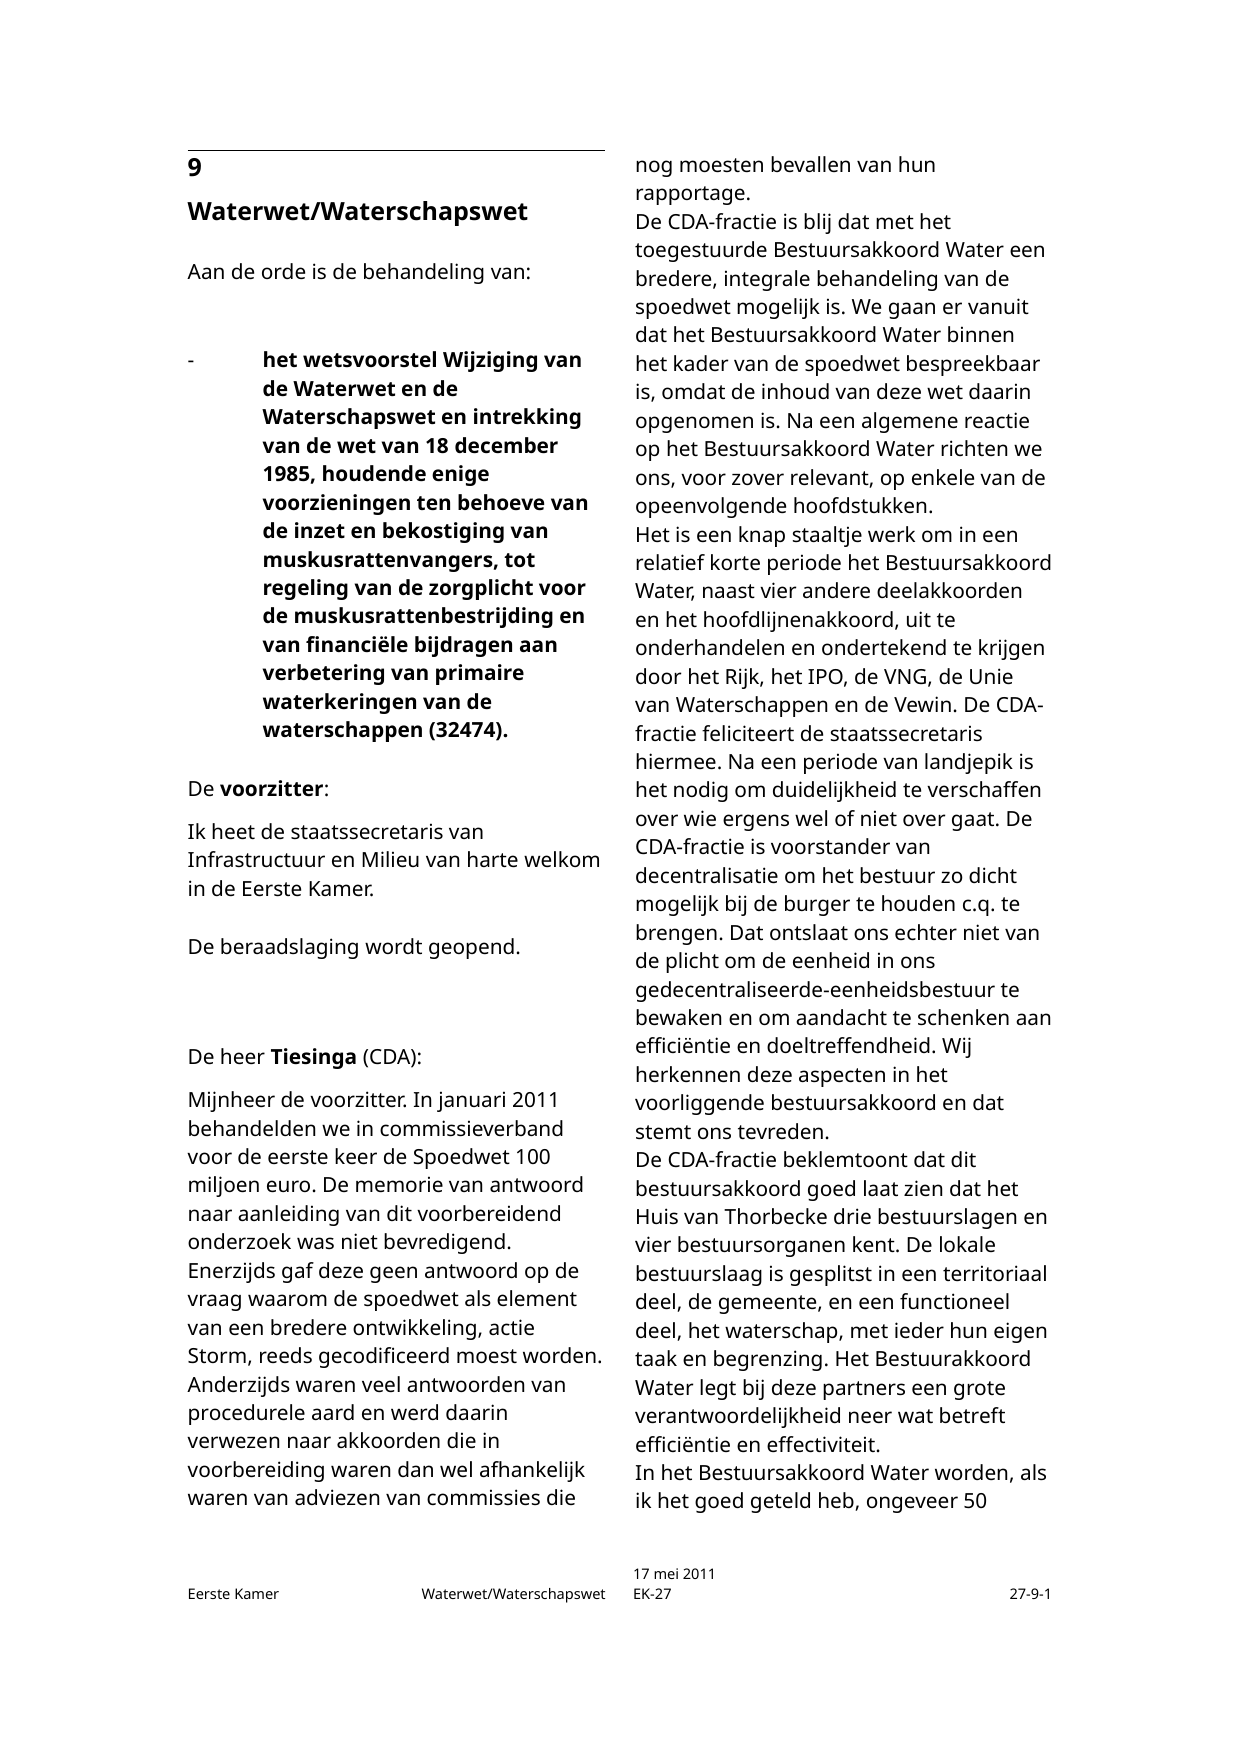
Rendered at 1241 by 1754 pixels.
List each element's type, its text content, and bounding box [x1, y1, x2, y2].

text De heer Tiesinga (CDA): [187, 1042, 605, 1070]
text De CDA-fractie is blij dat met het toegestuurde Bestuursakkoord Water een bredere, integrale behandeling van de spoedwet mogelijk is. We gaan er vanuit dat het Bestuursakkoord Water binnen het kader van de spoedwet bespreekbaar is, omdat de inhoud van deze wet daarin opgenomen is. Na een algemene reactie op het Bestuursakkoord Water richten we ons, voor zover relevant, op enkele van de opeenvolgende hoofdstukken. [635, 207, 1053, 520]
text De CDA-fractie beklemtoont dat dit bestuursakkoord goed laat zien dat het Huis van Thorbecke drie bestuurslagen en vier bestuursorganen kent. De lokale bestuurslaag is gesplitst in een territoriaal deel, de gemeente, en een functioneel deel, het waterschap, met ieder hun eigen taak en begrenzing. Het Bestuurakkoord Water legt bij deze partners een grote verantwoordelijkheid neer wat betreft efficiëntie en effectiviteit. [635, 1145, 1053, 1458]
text In het Bestuursakkoord Water worden, als ik het goed geteld heb, ongeveer 50 [635, 1458, 1053, 1515]
text Mijnheer de voorzitter. In januari 2011 behandelden we in commissieverband voor de eerste keer de Spoedwet 100 miljoen euro. De memorie van antwoord naar aanleiding van dit voorbereidend onderzoek was niet bevredigend. Enerzijds gaf deze geen antwoord op de vraag waarom de spoedwet als element van een bredere ontwikkeling, actie Storm, reeds gecodificeerd moest worden. Anderzijds waren veel antwoorden van procedurele aard en werd daarin verwezen naar akkoorden die in voorbereiding waren dan wel afhankelijk waren van adviezen van commissies die [187, 1085, 605, 1512]
text Waterwet/Waterschapswet [187, 193, 605, 227]
text Het is een knap staaltje werk om in een relatief korte periode het Bestuursakkoord Water, naast vier andere deelakkoorden en het hoofdlijnenakkoord, uit te onderhandelen en ondertekend te krijgen door het Rijk, het IPO, de VNG, de Unie van Waterschappen en de Vewin. De CDA-fractie feliciteert de staatssecretaris hiermee. Na een periode van landjepik is het nodig om duidelijkheid te verschaffen over wie ergens wel of niet over gaat. De CDA-fractie is voorstander van decentralisatie om het bestuur zo dicht mogelijk bij de burger te houden c.q. te brengen. Dat ontslaat ons echter niet van de plicht om de eenheid in ons gedecentraliseerde-eenheidsbestuur te bewaken en om aandacht te schenken aan efficiëntie en doeltreffendheid. Wij herkennen deze aspecten in het voorliggende bestuursakkoord en dat stemt ons tevreden. [635, 520, 1053, 1145]
text De voorzitter: [187, 774, 605, 802]
text  [187, 991, 605, 1019]
text nog moesten bevallen van hun rapportage. [635, 150, 1053, 207]
text Ik heet de staatssecretaris van Infrastructuur en Milieu van harte welkom in de Eerste Kamer. [187, 817, 605, 902]
text Aan de orde is de behandeling van: [187, 257, 605, 286]
list het wetsvoorstel Wijziging van de Waterwet en de Waterschapswet en intrekking van de wet van 18 december 1985, houdende enige voorzieningen ten behoeve van de inzet en bekostiging van muskusrattenvangers, tot regeling van de zorgplicht voor de muskusrattenbestrijding en van financiële bijdragen aan verbetering van primaire waterkeringen van de waterschappen (32474). [187, 346, 605, 744]
text De beraadslaging wordt geopend. [187, 932, 605, 961]
text 9 [187, 151, 605, 184]
